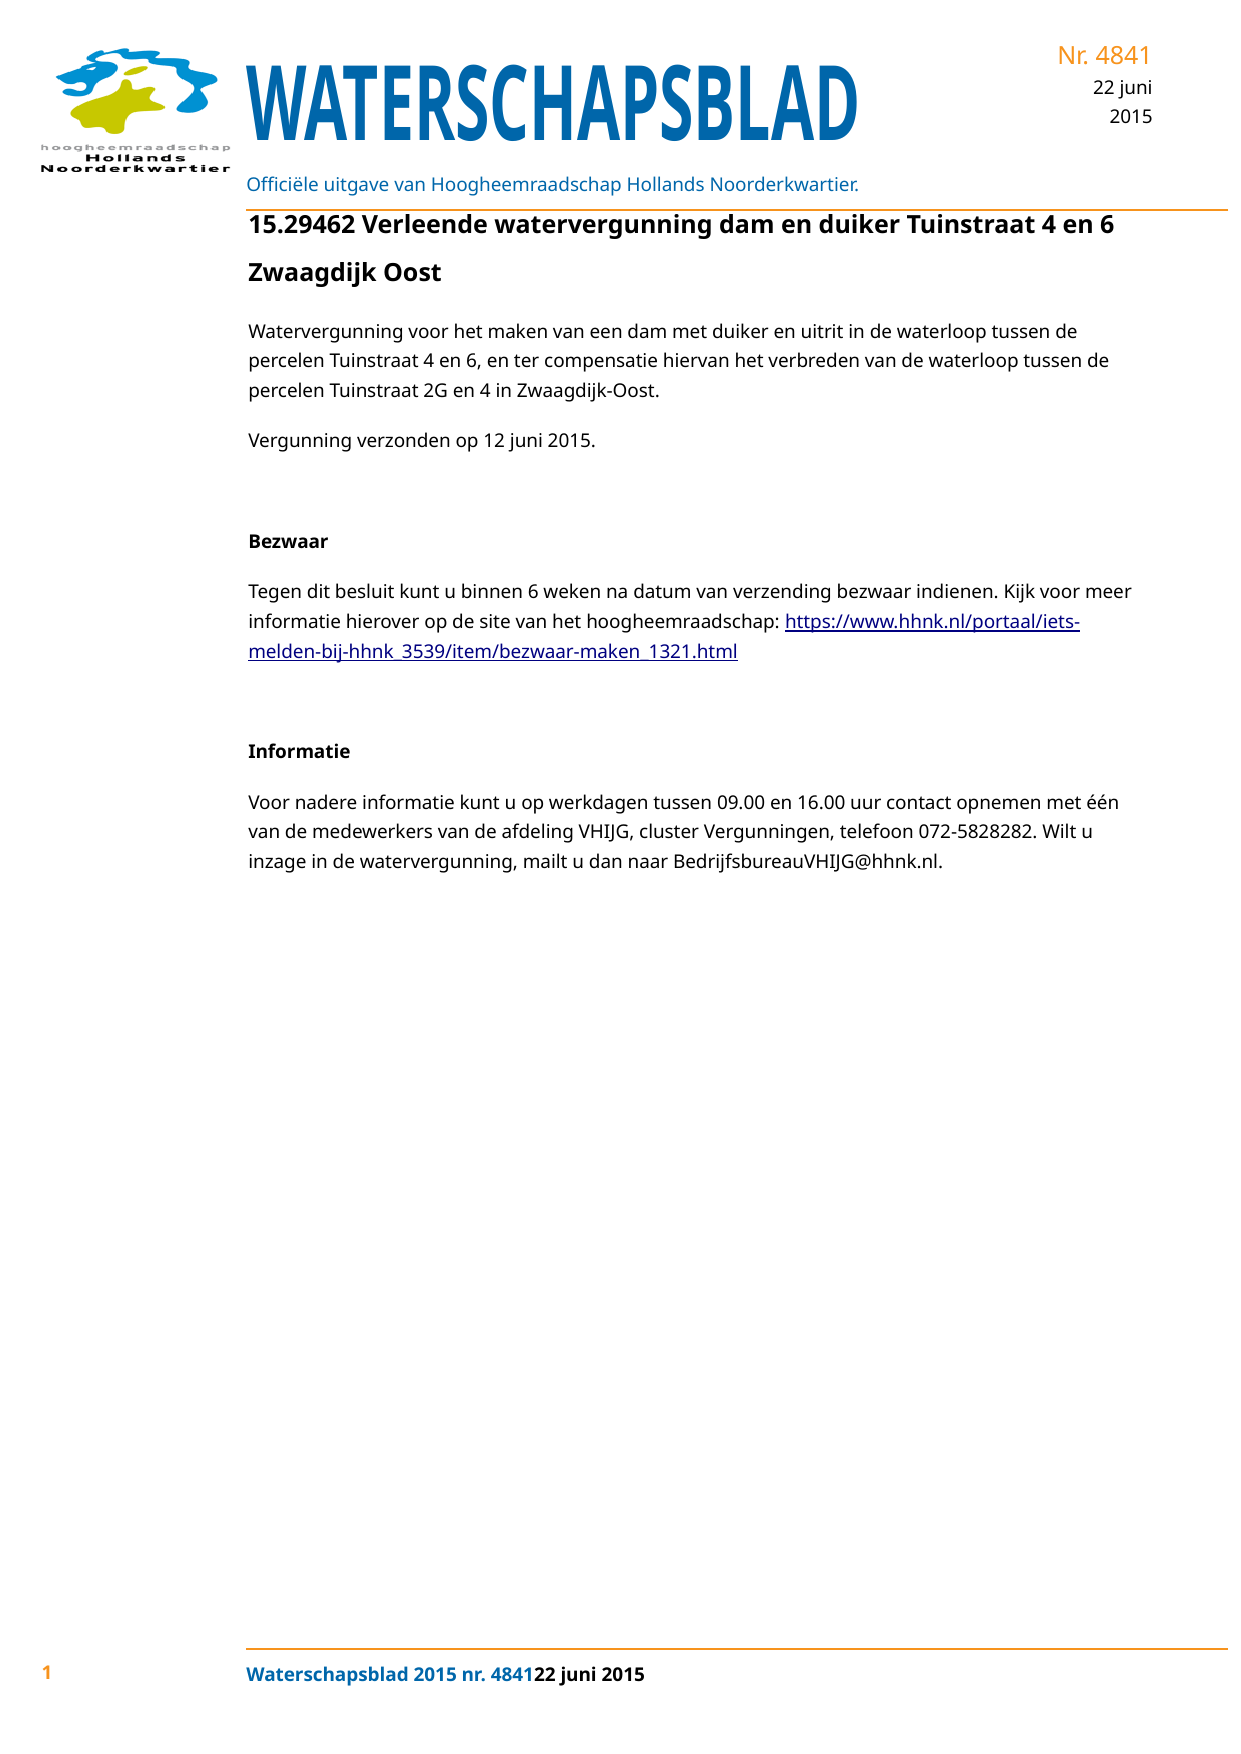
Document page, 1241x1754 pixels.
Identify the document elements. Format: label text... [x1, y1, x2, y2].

text Vergunning verzonden op 12 juni 2015. [248, 427, 1152, 453]
text Tegen dit besluit kunt u binnen 6 weken na datum van verzending bezwaar indienen. Kijk voor meer informatie hierover op de site van het hoogheemraadschap: https://www.hhnk.nl/portaal/iets-melden-bij-hhnk_3539/item/bezwaar-maken_1321.html [248, 579, 1152, 664]
picture [41, 47, 231, 172]
text Informatie [248, 739, 1152, 764]
text Bezwaar [248, 528, 1152, 554]
text Voor nadere informatie kunt u op werkdagen tussen 09.00 en 16.00 uur contact opnemen met één van de medewerkers van de afdeling VHIJG, cluster Vergunningen, telefoon 072-5828282. Wilt u inzage in de watervergunning, mailt u dan naar BedrijfsbureauVHIJG@hhnk.nl. [248, 789, 1152, 874]
text 15.29462 Verleende watervergunning dam en duiker Tuinstraat 4 en 6 Zwaagdijk Oost [248, 211, 1152, 288]
text Watervergunning voor het maken van een dam met duiker en uitrit in de waterloop tussen de percelen Tuinstraat 4 en 6, en ter compensatie hiervan het verbreden van de waterloop tussen de percelen Tuinstraat 2G en 4 in Zwaagdijk-Oost. [248, 318, 1152, 403]
